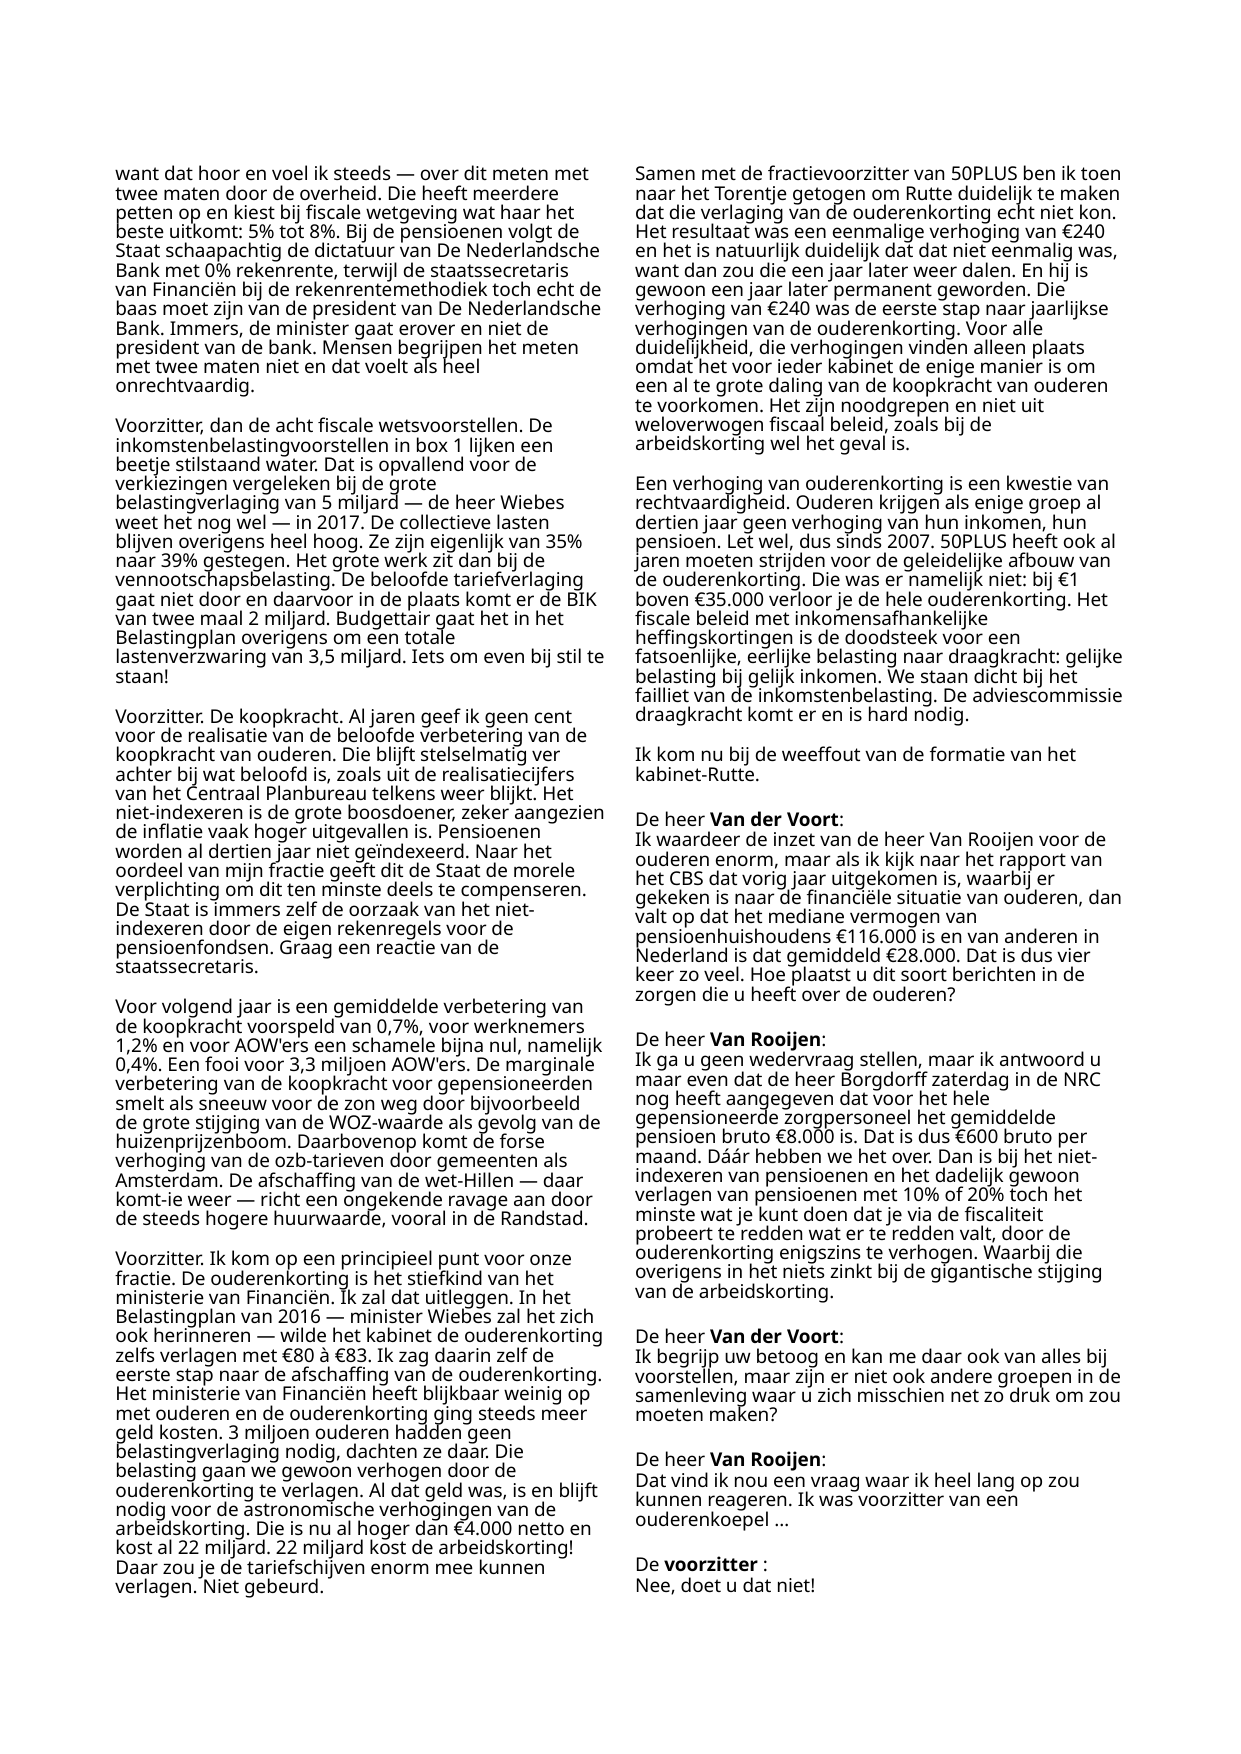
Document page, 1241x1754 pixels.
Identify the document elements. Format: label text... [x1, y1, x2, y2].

text Dat vind ik nou een vraag waar ik heel lang op zou kunnen reageren. Ik was voorzitter van een ouderenkoepel … [635, 1472, 1125, 1530]
text Voorzitter, dan de acht fiscale wetsvoorstellen. De inkomstenbelastingvoorstellen in box 1 lijken een beetje stilstaand water. Dat is opvallend voor de verkiezingen vergeleken bij de grote belastingverlaging van 5 miljard — de heer Wiebes weet het nog wel — in 2017. De collectieve lasten blijven overigens heel hoog. Ze zijn eigenlijk van 35% naar 39% gestegen. Het grote werk zit dan bij de vennootschapsbelasting. De beloofde tariefverlaging gaat niet door en daarvoor in de plaats komt er de BIK van twee maal 2 miljard. Budgettair gaat het in het Belastingplan overigens om een totale lastenverzwaring van 3,5 miljard. Iets om even bij stil te staan! [115, 417, 605, 687]
text Ik kom nu bij de weeffout van de formatie van het kabinet-Rutte. [635, 746, 1125, 785]
text Samen met de fractievoorzitter van 50PLUS ben ik toen naar het Torentje getogen om Rutte duidelijk te maken dat die verlaging van de ouderenkorting echt niet kon. Het resultaat was een eenmalige verhoging van €240 en het is natuurlijk duidelijk dat dat niet eenmalig was, want dan zou die een jaar later weer dalen. En hij is gewoon een jaar later permanent geworden. Die verhoging van €240 was de eerste stap naar jaarlijkse verhogingen van de ouderenkorting. Voor alle duidelijkheid, die verhogingen vinden alleen plaats omdat het voor ieder kabinet de enige manier is om een al te grote daling van de koopkracht van ouderen te voorkomen. Het zijn noodgrepen en niet uit weloverwogen fiscaal beleid, zoals bij de arbeidskorting wel het geval is. [635, 165, 1125, 454]
text want dat hoor en voel ik steeds — over dit meten met twee maten door de overheid. Die heeft meerdere petten op en kiest bij fiscale wetgeving wat haar het beste uitkomt: 5% tot 8%. Bij de pensioenen volgt de Staat schaapachtig de dictatuur van De Nederlandsche Bank met 0% rekenrente, terwijl de staatssecretaris van Financiën bij de rekenrentemethodiek toch echt de baas moet zijn van de president van De Nederlandsche Bank. Immers, de minister gaat erover en niet de president van de bank. Mensen begrijpen het meten met twee maten niet en dat voelt als heel onrechtvaardig. [115, 165, 605, 397]
text De heer Van Rooijen: [635, 1446, 1125, 1472]
text De heer Van der Voort: [635, 806, 1125, 831]
text Voorzitter. De koopkracht. Al jaren geef ik geen cent voor de realisatie van de beloofde verbetering van de koopkracht van ouderen. Die blijft stelselmatig ver achter bij wat beloofd is, zoals uit de realisatiecijfers van het Centraal Planbureau telkens weer blijkt. Het niet-indexeren is de grote boosdoener, zeker aangezien de inflatie vaak hoger uitgevallen is. Pensioenen worden al dertien jaar niet geïndexeerd. Naar het oordeel van mijn fractie geeft dit de Staat de morele verplichting om dit ten minste deels te compenseren. De Staat is immers zelf de oorzaak van het niet-indexeren door de eigen rekenregels voor de pensioenfondsen. Graag een reactie van de staatssecretaris. [115, 708, 605, 978]
text Ik begrijp uw betoog en kan me daar ook van alles bij voorstellen, maar zijn er niet ook andere groepen in de samenleving waar u zich misschien net zo druk om zou moeten maken? [635, 1348, 1125, 1426]
text Nee, doet u dat niet! [635, 1577, 1125, 1596]
text Voorzitter. Ik kom op een principieel punt voor onze fractie. De ouderenkorting is het stiefkind van het ministerie van Financiën. Ik zal dat uitleggen. In het Belastingplan van 2016 — minister Wiebes zal het zich ook herinneren — wilde het kabinet de ouderenkorting zelfs verlagen met €80 à €83. Ik zag daarin zelf de eerste stap naar de afschaffing van de ouderenkorting. Het ministerie van Financiën heeft blijkbaar weinig op met ouderen en de ouderenkorting ging steeds meer geld kosten. 3 miljoen ouderen hadden geen belastingverlaging nodig, dachten ze daar. Die belasting gaan we gewoon verhogen door de ouderenkorting te verlagen. Al dat geld was, is en blijft nodig voor de astronomische verhogingen van de arbeidskorting. Die is nu al hoger dan €4.000 netto en kost al 22 miljard. 22 miljard kost de arbeidskorting! Daar zou je de tariefschijven enorm mee kunnen verlagen. Niet gebeurd. [115, 1250, 605, 1597]
text Een verhoging van ouderenkorting is een kwestie van rechtvaardigheid. Ouderen krijgen als enige groep al dertien jaar geen verhoging van hun inkomen, hun pensioen. Let wel, dus sinds 2007. 50PLUS heeft ook al jaren moeten strijden voor de geleidelijke afbouw van de ouderenkorting. Die was er namelijk niet: bij €1 boven €35.000 verloor je de hele ouderenkorting. Het fiscale beleid met inkomensafhankelijke heffingskortingen is de doodsteek voor een fatsoenlijke, eerlijke belasting naar draagkracht: gelijke belasting bij gelijk inkomen. We staan dicht bij het failliet van de inkomstenbelasting. De adviescommissie draagkracht komt er en is hard nodig. [635, 475, 1125, 726]
text De heer Van Rooijen: [635, 1026, 1125, 1051]
text De voorzitter : [635, 1551, 1125, 1577]
text Ik waardeer de inzet van de heer Van Rooijen voor de ouderen enorm, maar als ik kijk naar het rapport van het CBS dat vorig jaar uitgekomen is, waarbij er gekeken is naar de financiële situatie van ouderen, dan valt op dat het mediane vermogen van pensioenhuishoudens €116.000 is en van anderen in Nederland is dat gemiddeld €28.000. Dat is dus vier keer zo veel. Hoe plaatst u dit soort berichten in de zorgen die u heeft over de ouderen? [635, 831, 1125, 1005]
text De heer Van der Voort: [635, 1323, 1125, 1348]
text Voor volgend jaar is een gemiddelde verbetering van de koopkracht voorspeld van 0,7%, voor werknemers 1,2% en voor AOW'ers een schamele bijna nul, namelijk 0,4%. Een fooi voor 3,3 miljoen AOW'ers. De marginale verbetering van de koopkracht voor gepensioneerden smelt als sneeuw voor de zon weg door bijvoorbeeld de grote stijging van de WOZ-waarde als gevolg van de huizenprijzenboom. Daarbovenop komt de forse verhoging van de ozb-tarieven door gemeenten als Amsterdam. De afschaffing van de wet-Hillen — daar komt-ie weer — richt een ongekende ravage aan door de steeds hogere huurwaarde, vooral in de Randstad. [115, 998, 605, 1229]
text Ik ga u geen wedervraag stellen, maar ik antwoord u maar even dat de heer Borgdorff zaterdag in de NRC nog heeft aangegeven dat voor het hele gepensioneerde zorgpersoneel het gemiddelde pensioen bruto €8.000 is. Dat is dus €600 bruto per maand. Dáár hebben we het over. Dan is bij het niet-indexeren van pensioenen en het dadelijk gewoon verlagen van pensioenen met 10% of 20% toch het minste wat je kunt doen dat je via de fiscaliteit probeert te redden wat er te redden valt, door de ouderenkorting enigszins te verhogen. Waarbij die overigens in het niets zinkt bij de gigantische stijging van de arbeidskorting. [635, 1051, 1125, 1302]
